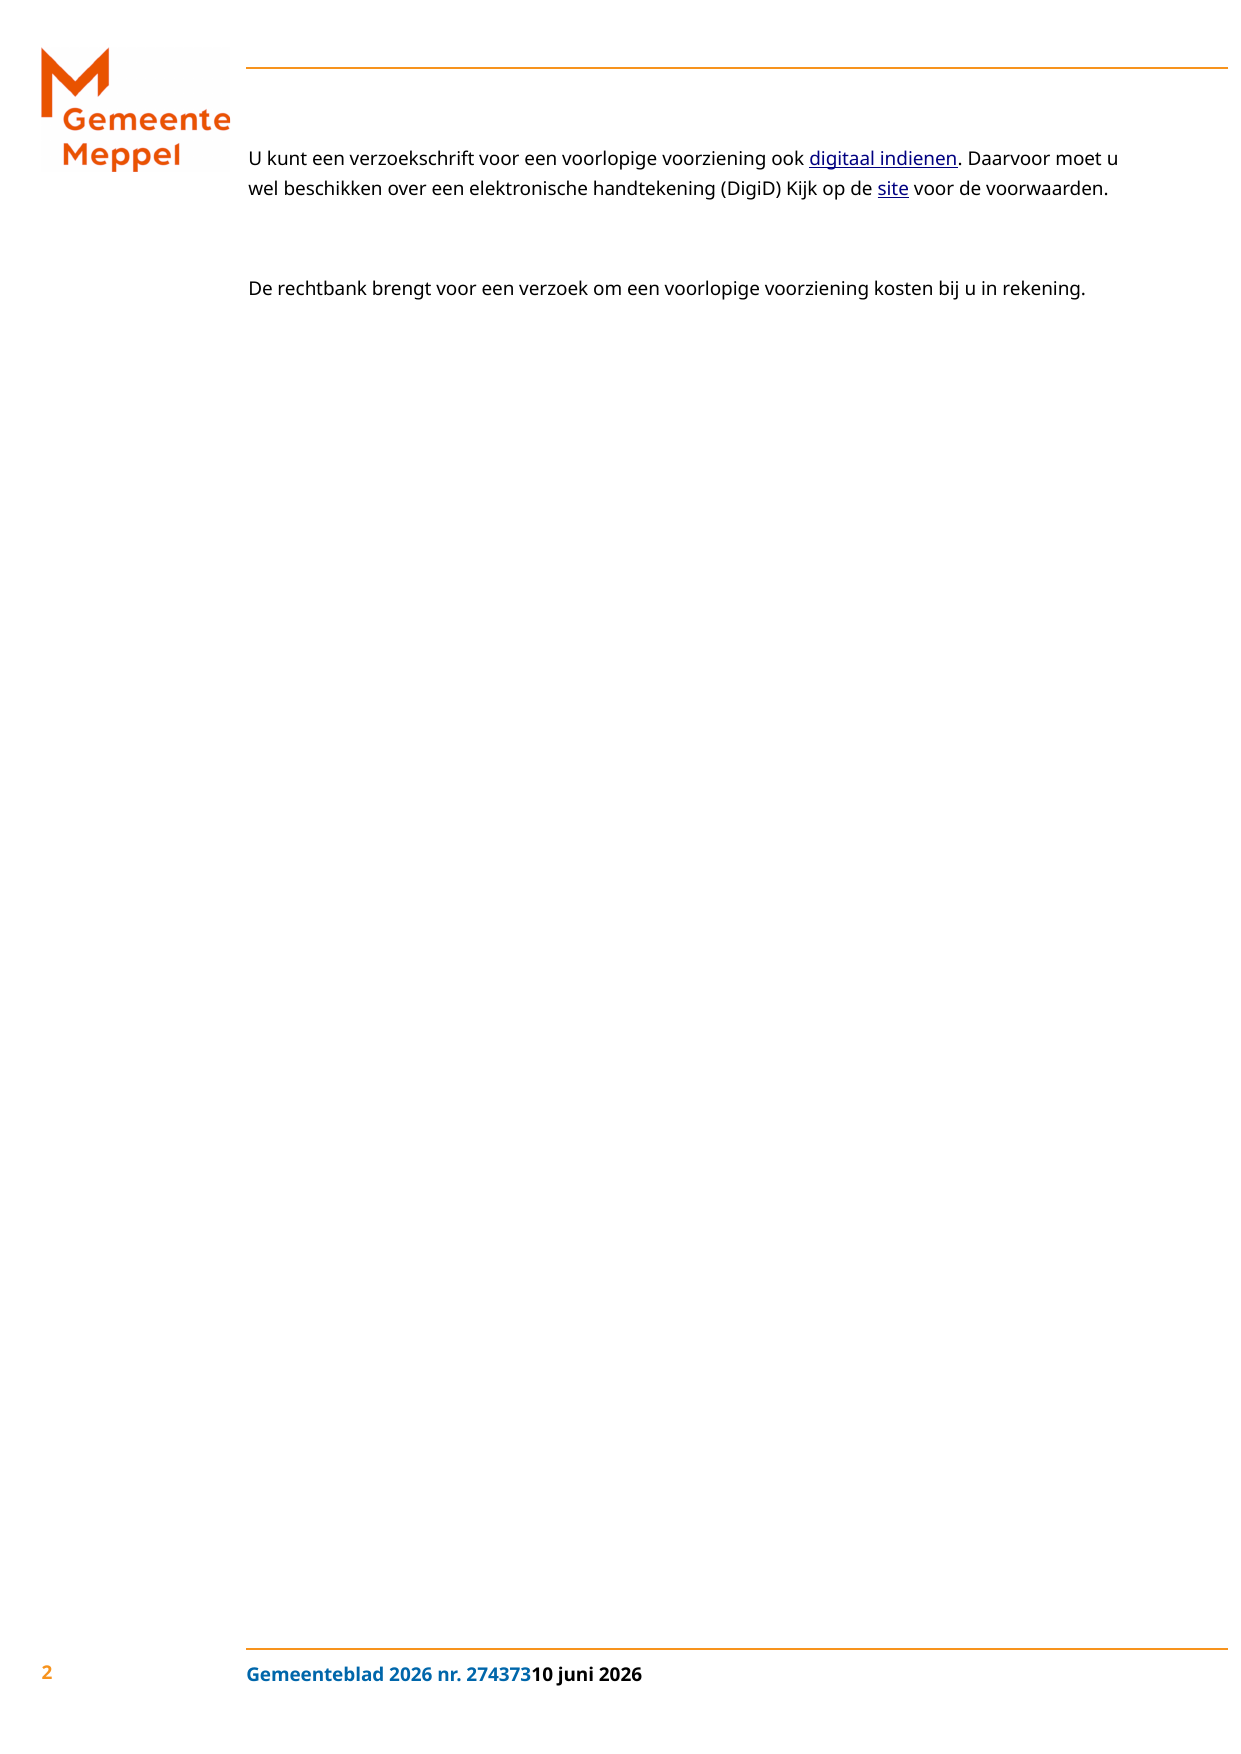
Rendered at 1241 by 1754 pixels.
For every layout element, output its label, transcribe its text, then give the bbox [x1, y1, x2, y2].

picture [41, 47, 231, 172]
text U kunt een verzoekschrift voor een voorlopige voorziening ook digitaal indienen. Daarvoor moet u wel beschikken over een elektronische handtekening (DigiD) Kijk op de site voor de voorwaarden. [248, 145, 1152, 201]
text De rechtbank brengt voor een verzoek om een voorlopige voorziening kosten bij u in rekening. [248, 276, 1152, 301]
